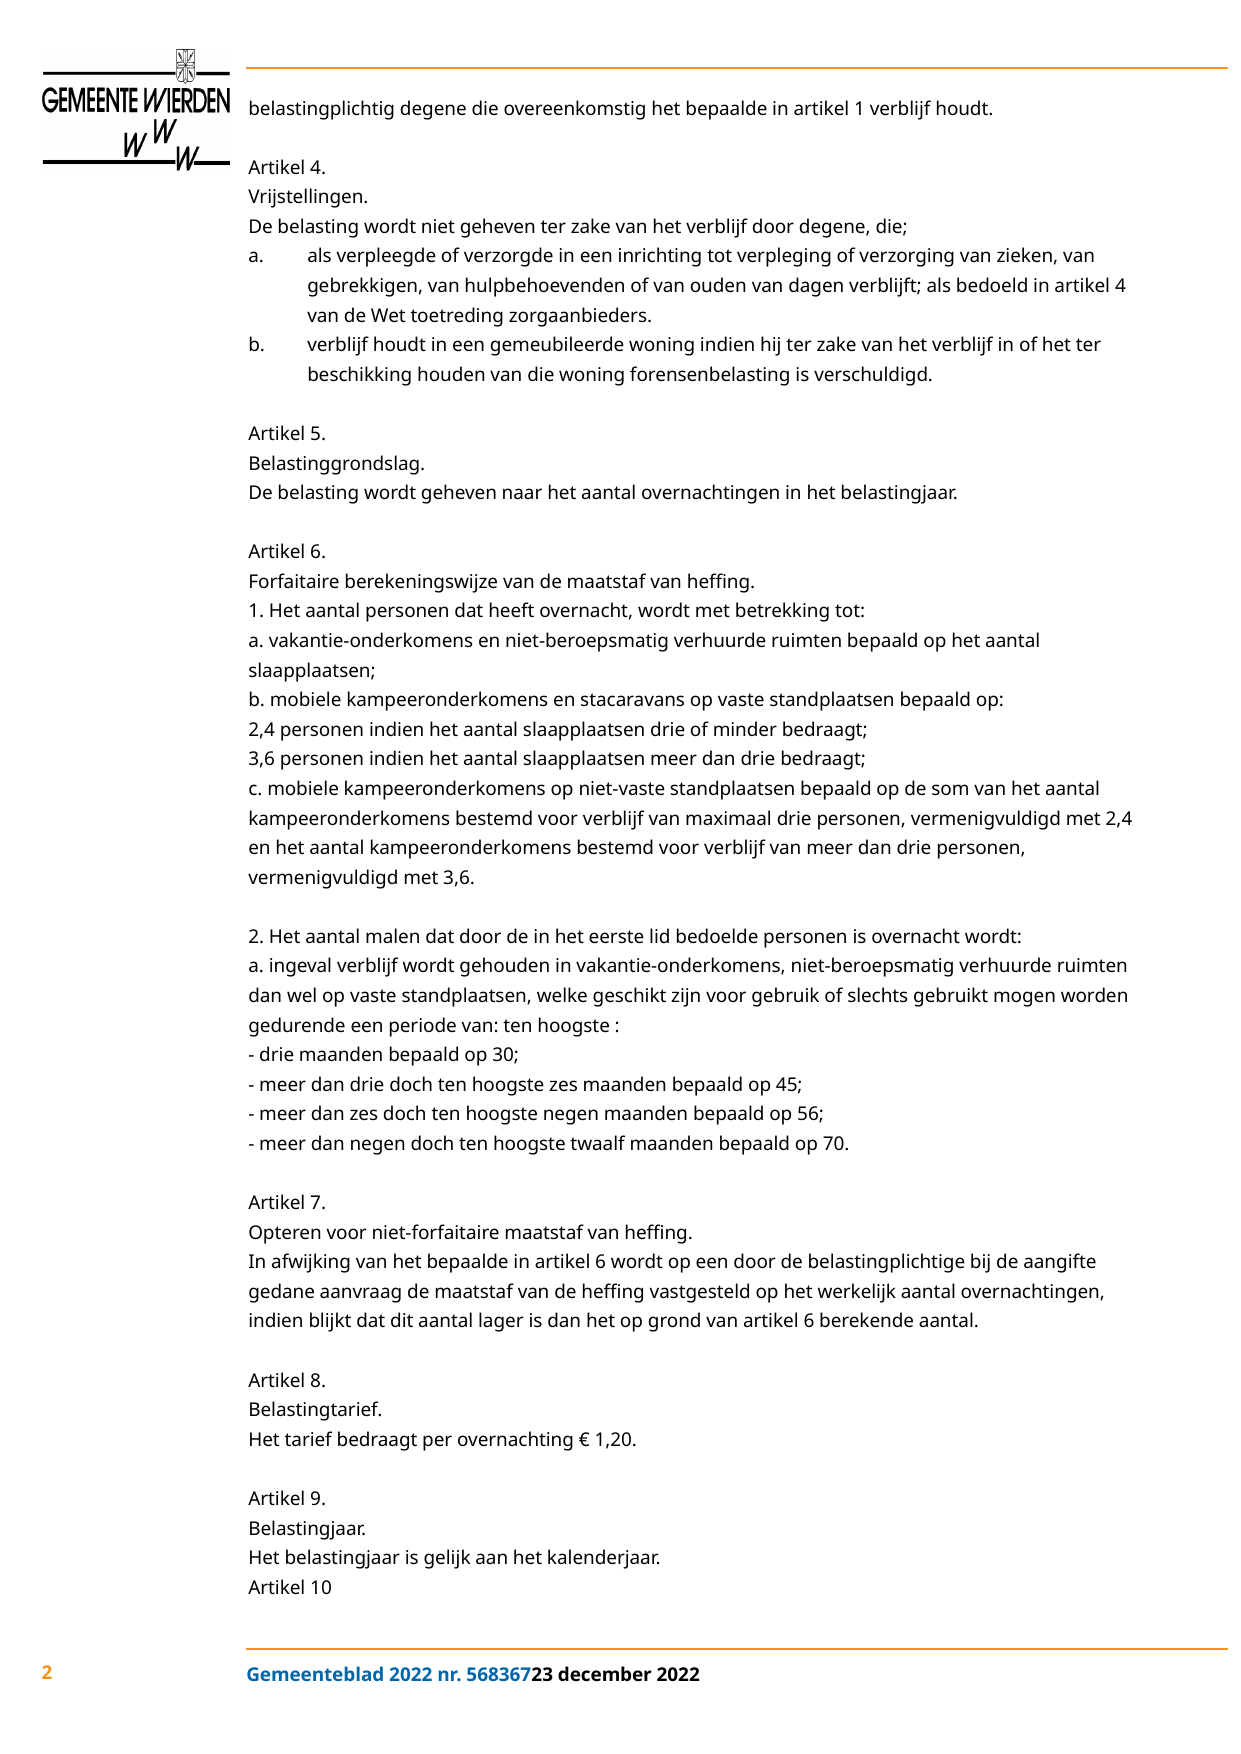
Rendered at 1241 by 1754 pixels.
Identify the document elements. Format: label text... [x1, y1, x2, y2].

text Artikel 7. [248, 1189, 1152, 1215]
text b. mobiele kampeeronderkomens en stacaravans op vaste standplaatsen bepaald op: [248, 686, 1152, 712]
picture [41, 47, 231, 172]
text c. mobiele kampeeronderkomens op niet-vaste standplaatsen bepaald op de som van het aantal kampeeronderkomens bestemd voor verblijf van maximaal drie personen, vermenigvuldigd met 2,4 en het aantal kampeeronderkomens bestemd voor verblijf van meer dan drie personen, vermenigvuldigd met 3,6. [248, 775, 1152, 890]
list gebrekkigen, van hulpbehoevenden of van ouden van dagen verblijft; als bedoeld in artikel 4 van de Wet toetreding zorgaanbieders. [248, 272, 1152, 328]
text a. vakantie-onderkomens en niet-beroepsmatig verhuurde ruimten bepaald op het aantal slaapplaatsen; [248, 627, 1152, 683]
text Opteren voor niet-forfaitaire maatstaf van heffing. [248, 1219, 1152, 1245]
text Het belastingjaar is gelijk aan het kalenderjaar. [248, 1544, 1152, 1570]
text - meer dan drie doch ten hoogste zes maanden bepaald op 45; [248, 1071, 1152, 1097]
text Belastingtarief. [248, 1396, 1152, 1422]
text De belasting wordt niet geheven ter zake van het verblijf door degene, die; [248, 213, 1152, 239]
list als verpleegde of verzorgde in een inrichting tot verpleging of verzorging van zieken, van [248, 243, 1152, 268]
text 2. Het aantal malen dat door de in het eerste lid bedoelde personen is overnacht wordt: [248, 923, 1152, 949]
text belastingplichtig degene die overeenkomstig het bepaalde in artikel 1 verblijf houdt. [248, 95, 1152, 121]
text Belastinggrondslag. [248, 450, 1152, 476]
text Artikel 10 [248, 1574, 1152, 1600]
text - drie maanden bepaald op 30; [248, 1041, 1152, 1067]
text De belasting wordt geheven naar het aantal overnachtingen in het belastingjaar. [248, 479, 1152, 505]
text Vrijstellingen. [248, 183, 1152, 209]
text Het tarief bedraagt per overnachting € 1,20. [248, 1426, 1152, 1452]
text Belastingjaar. [248, 1515, 1152, 1541]
text - meer dan zes doch ten hoogste negen maanden bepaald op 56; [248, 1101, 1152, 1126]
text Artikel 9. [248, 1485, 1152, 1511]
text a. ingeval verblijf wordt gehouden in vakantie-onderkomens, niet-beroepsmatig verhuurde ruimten dan wel op vaste standplaatsen, welke geschikt zijn voor gebruik of slechts gebruikt mogen worden gedurende een periode van: ten hoogste : [248, 953, 1152, 1038]
text 3,6 personen indien het aantal slaapplaatsen meer dan drie bedraagt; [248, 746, 1152, 771]
text Artikel 6. [248, 538, 1152, 564]
text 2,4 personen indien het aantal slaapplaatsen drie of minder bedraagt; [248, 716, 1152, 742]
text - meer dan negen doch ten hoogste twaalf maanden bepaald op 70. [248, 1130, 1152, 1156]
list verblijf houdt in een gemeubileerde woning indien hij ter zake van het verblijf in of het ter [248, 331, 1152, 357]
list beschikking houden van die woning forensenbelasting is verschuldigd. [248, 361, 1152, 387]
text 1. Het aantal personen dat heeft overnacht, wordt met betrekking tot: [248, 598, 1152, 623]
text Artikel 8. [248, 1367, 1152, 1393]
text Forfaitaire berekeningswijze van de maatstaf van heffing. [248, 568, 1152, 594]
text Artikel 4. [248, 154, 1152, 180]
text Artikel 5. [248, 420, 1152, 446]
text In afwijking van het bepaalde in artikel 6 wordt op een door de belastingplichtige bij de aangifte gedane aanvraag de maatstaf van de heffing vastgesteld op het werkelijk aantal overnachtingen, indien blijkt dat dit aantal lager is dan het op grond van artikel 6 berekende aantal. [248, 1248, 1152, 1333]
